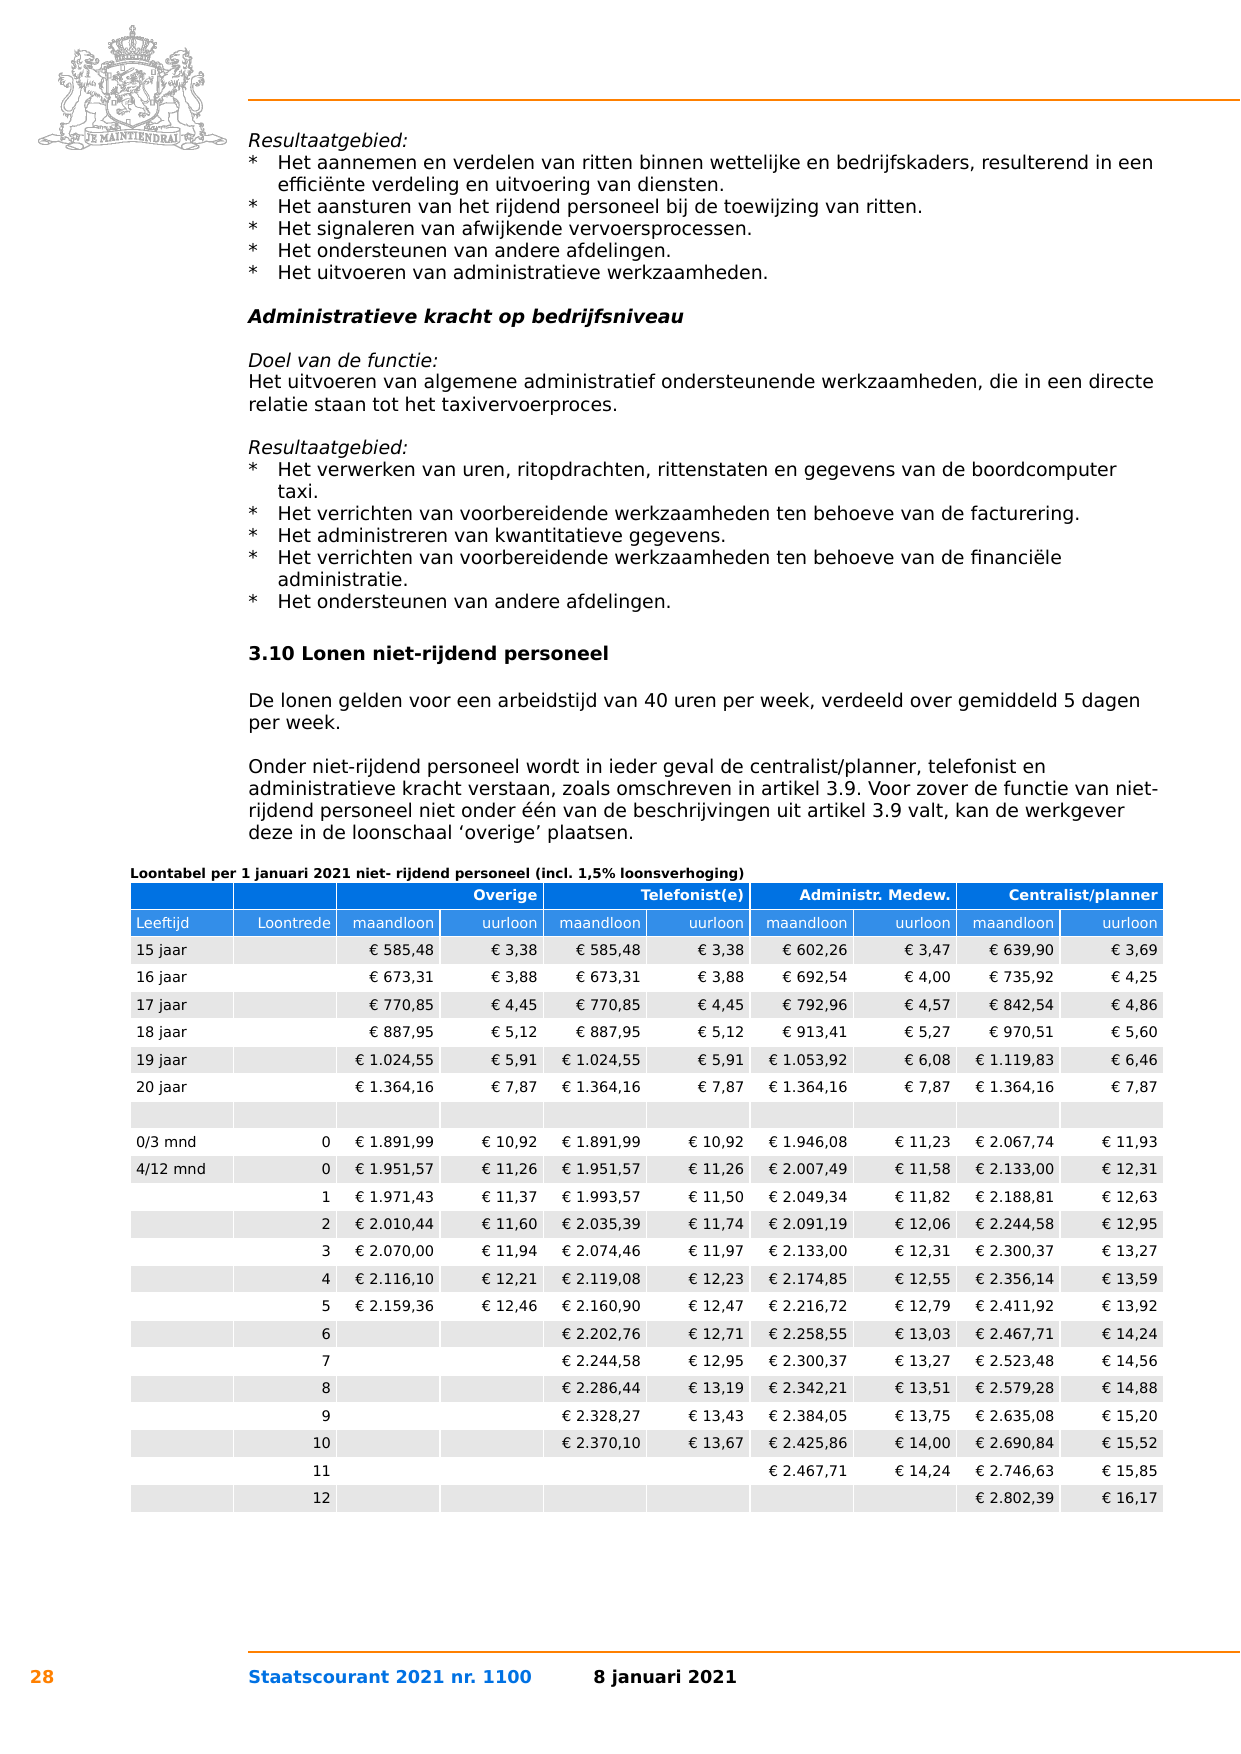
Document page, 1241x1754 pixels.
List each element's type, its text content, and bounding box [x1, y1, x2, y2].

table_cell uurloon [441, 910, 543, 936]
text Resultaatgebied: [248, 130, 1163, 152]
text Doel van de functie: [248, 349, 1163, 371]
table_cell 16 jaar [131, 965, 233, 991]
table_cell € 11,94 [441, 1239, 543, 1265]
table_cell [131, 1266, 233, 1292]
text * Het administreren van kwantitatieve gegevens. [248, 525, 1163, 547]
table_cell [131, 883, 233, 909]
table_cell [131, 1458, 233, 1484]
table_cell [544, 1485, 646, 1512]
text Onder niet-rijdend personeel wordt in ieder geval de centralist/planner, telefonist en administratieve kracht verstaan, zoals omschreven in artikel 3.9. Voor zover de functie van niet-rijdend personeel niet onder één van de beschrijvingen uit artikel 3.9 valt, kan de werkgever deze in de loonschaal ‘overige’ plaatsen. [248, 756, 1163, 844]
table_cell uurloon [1061, 910, 1163, 936]
table_cell € 12,95 [647, 1348, 749, 1374]
table_cell € 1.053,92 [751, 1047, 853, 1073]
picture [38, 25, 227, 150]
table_cell € 2.067,74 [957, 1129, 1059, 1155]
table_cell € 14,88 [1061, 1376, 1163, 1402]
table_cell [544, 1458, 646, 1484]
table_cell € 673,31 [337, 965, 439, 991]
table_cell € 15,85 [1061, 1458, 1163, 1484]
table_cell 10 [234, 1430, 336, 1457]
table_cell € 2.258,55 [751, 1321, 853, 1347]
table_cell [441, 1348, 543, 1374]
table_cell € 913,41 [751, 1020, 853, 1046]
table_cell € 2.216,72 [751, 1294, 853, 1320]
table_cell € 14,56 [1061, 1348, 1163, 1374]
text Het uitvoeren van algemene administratief ondersteunende werkzaamheden, die in een directe relatie staan tot het taxivervoerproces. [248, 371, 1163, 415]
table_cell € 15,20 [1061, 1403, 1163, 1429]
table_cell [441, 1376, 543, 1402]
table_cell € 639,90 [957, 937, 1059, 964]
table_cell € 4,25 [1061, 965, 1163, 991]
table_cell [234, 992, 336, 1018]
table_cell [234, 1047, 336, 1073]
table_cell € 2.467,71 [751, 1458, 853, 1484]
table_cell € 2.119,08 [544, 1266, 646, 1292]
table_cell [441, 1458, 543, 1484]
subtitle Administratieve kracht op bedrijfsniveau [248, 306, 1163, 328]
table_cell € 12,55 [854, 1266, 956, 1292]
table_cell € 12,46 [441, 1294, 543, 1320]
table_cell 1 [234, 1184, 336, 1210]
table_cell [131, 1184, 233, 1210]
table_cell € 2.188,81 [957, 1184, 1059, 1210]
text * Het aansturen van het rijdend personeel bij de toewijzing van ritten. [248, 196, 1163, 218]
table_cell [234, 937, 336, 964]
table_cell € 2.070,00 [337, 1239, 439, 1265]
text * Het aannemen en verdelen van ritten binnen wettelijke en bedrijfskaders, resulterend in een efficiënte verdeling en uitvoering van diensten. [248, 152, 1163, 196]
table_cell € 11,82 [854, 1184, 956, 1210]
table_cell € 4,57 [854, 992, 956, 1018]
table_cell [647, 1102, 749, 1128]
table_cell maandloon [957, 910, 1059, 936]
table_cell € 1.364,16 [544, 1074, 646, 1101]
table_cell € 13,43 [647, 1403, 749, 1429]
table_cell Leeftijd [131, 910, 233, 936]
table_cell € 12,95 [1061, 1211, 1163, 1238]
text * Het verrichten van voorbereidende werkzaamheden ten behoeve van de financiële administratie. [248, 547, 1163, 591]
table_cell [854, 1485, 956, 1512]
table_cell [337, 1403, 439, 1429]
table_cell [131, 1376, 233, 1402]
table_cell Administr. Medew. [751, 883, 956, 909]
table_cell uurloon [647, 910, 749, 936]
table_cell € 2.635,08 [957, 1403, 1059, 1429]
table_cell Telefonist(e) [544, 883, 749, 909]
table_cell € 2.010,44 [337, 1211, 439, 1238]
table_cell € 3,38 [647, 937, 749, 964]
table_cell € 11,23 [854, 1129, 956, 1155]
table_cell € 13,92 [1061, 1294, 1163, 1320]
table_cell € 11,60 [441, 1211, 543, 1238]
table_cell € 2.244,58 [957, 1211, 1059, 1238]
table_cell € 11,97 [647, 1239, 749, 1265]
table_cell € 770,85 [337, 992, 439, 1018]
table_cell € 14,24 [1061, 1321, 1163, 1347]
table_cell [751, 1485, 853, 1512]
table_cell € 5,91 [647, 1047, 749, 1073]
table_cell € 2.244,58 [544, 1348, 646, 1374]
table_cell € 11,26 [441, 1156, 543, 1183]
table_cell € 12,23 [647, 1266, 749, 1292]
table_cell [854, 1102, 956, 1128]
table_cell [234, 1102, 336, 1128]
table_cell € 887,95 [544, 1020, 646, 1046]
table_cell € 5,91 [441, 1047, 543, 1073]
table_cell Loontrede [234, 910, 336, 936]
table_cell € 14,24 [854, 1458, 956, 1484]
table_cell 11 [234, 1458, 336, 1484]
table_cell € 2.160,90 [544, 1294, 646, 1320]
table_cell € 13,67 [647, 1430, 749, 1457]
table_cell Overige [337, 883, 543, 909]
table_cell € 692,54 [751, 965, 853, 991]
table_cell 0 [234, 1156, 336, 1183]
table_cell € 585,48 [544, 937, 646, 964]
table_cell [337, 1348, 439, 1374]
table_cell € 5,27 [854, 1020, 956, 1046]
table_cell € 5,12 [647, 1020, 749, 1046]
table_cell [234, 965, 336, 991]
table_cell € 13,75 [854, 1403, 956, 1429]
table_cell € 2.174,85 [751, 1266, 853, 1292]
table_cell € 3,47 [854, 937, 956, 964]
text * Het ondersteunen van andere afdelingen. [248, 240, 1163, 262]
table_cell € 1.971,43 [337, 1184, 439, 1210]
table_cell € 13,51 [854, 1376, 956, 1402]
table_cell € 2.802,39 [957, 1485, 1059, 1512]
table_cell € 970,51 [957, 1020, 1059, 1046]
table_cell € 1.946,08 [751, 1129, 853, 1155]
table_cell € 735,92 [957, 965, 1059, 991]
table_cell € 6,08 [854, 1047, 956, 1073]
table_cell € 1.024,55 [544, 1047, 646, 1073]
table_cell € 2.074,46 [544, 1239, 646, 1265]
table_cell 15 jaar [131, 937, 233, 964]
table_cell [337, 1458, 439, 1484]
table_cell 7 [234, 1348, 336, 1374]
table_cell € 1.364,16 [337, 1074, 439, 1101]
table_cell € 842,54 [957, 992, 1059, 1018]
table_cell 9 [234, 1403, 336, 1429]
table_cell [131, 1348, 233, 1374]
table_cell € 2.116,10 [337, 1266, 439, 1292]
table_cell maandloon [751, 910, 853, 936]
table_cell € 7,87 [441, 1074, 543, 1101]
table_cell € 2.286,44 [544, 1376, 646, 1402]
table_cell 17 jaar [131, 992, 233, 1018]
table_cell € 2.133,00 [751, 1239, 853, 1265]
table_cell € 2.746,63 [957, 1458, 1059, 1484]
table_cell [751, 1102, 853, 1128]
table_cell 19 jaar [131, 1047, 233, 1073]
table_cell € 10,92 [647, 1129, 749, 1155]
table_cell Centralist/planner [957, 883, 1163, 909]
table_cell € 1.024,55 [337, 1047, 439, 1073]
table_cell € 7,87 [854, 1074, 956, 1101]
table_cell € 11,26 [647, 1156, 749, 1183]
table_cell € 12,06 [854, 1211, 956, 1238]
table_cell € 12,79 [854, 1294, 956, 1320]
table_cell € 2.425,86 [751, 1430, 853, 1457]
table_cell € 2.523,48 [957, 1348, 1059, 1374]
table_cell [544, 1102, 646, 1128]
table_cell € 11,93 [1061, 1129, 1163, 1155]
table_cell [131, 1294, 233, 1320]
table_cell [337, 1485, 439, 1512]
table_cell [647, 1458, 749, 1484]
table_cell [131, 1239, 233, 1265]
table_cell maandloon [337, 910, 439, 936]
subtitle 3.10 Lonen niet-rijdend personeel [248, 643, 1163, 665]
table_cell € 6,46 [1061, 1047, 1163, 1073]
table_cell € 2.300,37 [957, 1239, 1059, 1265]
table_cell € 2.049,34 [751, 1184, 853, 1210]
text Resultaatgebied: [248, 437, 1163, 459]
table_cell 20 jaar [131, 1074, 233, 1101]
table_cell € 16,17 [1061, 1485, 1163, 1512]
table_cell € 7,87 [647, 1074, 749, 1101]
table_cell € 2.202,76 [544, 1321, 646, 1347]
table_cell € 4,86 [1061, 992, 1163, 1018]
table_cell € 585,48 [337, 937, 439, 964]
table_cell € 11,74 [647, 1211, 749, 1238]
table_cell € 2.133,00 [957, 1156, 1059, 1183]
text * Het verwerken van uren, ritopdrachten, rittenstaten en gegevens van de boordcomputer taxi. [248, 459, 1163, 503]
table_cell € 770,85 [544, 992, 646, 1018]
table_cell € 2.384,05 [751, 1403, 853, 1429]
table_cell € 7,87 [1061, 1074, 1163, 1101]
table_cell [337, 1376, 439, 1402]
table_cell € 13,27 [1061, 1239, 1163, 1265]
text * Het verrichten van voorbereidende werkzaamheden ten behoeve van de facturering. [248, 503, 1163, 525]
table_cell € 14,00 [854, 1430, 956, 1457]
table_cell [337, 1102, 439, 1128]
table_cell € 3,88 [441, 965, 543, 991]
table_cell € 15,52 [1061, 1430, 1163, 1457]
table_cell € 5,12 [441, 1020, 543, 1046]
table_cell € 4,00 [854, 965, 956, 991]
table_cell [337, 1430, 439, 1457]
table_cell € 2.467,71 [957, 1321, 1059, 1347]
table_cell € 3,69 [1061, 937, 1163, 964]
table_cell 6 [234, 1321, 336, 1347]
table_cell [234, 1074, 336, 1101]
table_cell € 13,27 [854, 1348, 956, 1374]
table_cell € 3,38 [441, 937, 543, 964]
table_cell [131, 1403, 233, 1429]
table_cell € 13,59 [1061, 1266, 1163, 1292]
table_cell € 673,31 [544, 965, 646, 991]
table_cell € 2.356,14 [957, 1266, 1059, 1292]
table_cell [441, 1430, 543, 1457]
table_cell 0/3 mnd [131, 1129, 233, 1155]
table_cell € 1.993,57 [544, 1184, 646, 1210]
table_cell [441, 1102, 543, 1128]
table_cell 0 [234, 1129, 336, 1155]
table_cell [131, 1321, 233, 1347]
table_cell € 1.364,16 [957, 1074, 1059, 1101]
table_cell € 4,45 [441, 992, 543, 1018]
table_cell [131, 1430, 233, 1457]
table_cell € 13,03 [854, 1321, 956, 1347]
table_cell € 2.035,39 [544, 1211, 646, 1238]
table_cell € 2.690,84 [957, 1430, 1059, 1457]
text * Het uitvoeren van administratieve werkzaamheden. [248, 262, 1163, 284]
table_cell € 1.364,16 [751, 1074, 853, 1101]
table_header Loontabel per 1 januari 2021 niet- rijdend personeel (incl. 1,5% loonsverhoging) [130, 866, 1163, 881]
table_cell € 2.300,37 [751, 1348, 853, 1374]
table_cell € 11,37 [441, 1184, 543, 1210]
table_cell € 602,26 [751, 937, 853, 964]
table_cell € 2.370,10 [544, 1430, 646, 1457]
table_cell maandloon [544, 910, 646, 936]
table_cell € 3,88 [647, 965, 749, 991]
table_cell [234, 1020, 336, 1046]
table_cell € 887,95 [337, 1020, 439, 1046]
table_cell € 2.328,27 [544, 1403, 646, 1429]
table_cell € 2.342,21 [751, 1376, 853, 1402]
table_cell [131, 1102, 233, 1128]
table_cell 4/12 mnd [131, 1156, 233, 1183]
table_cell € 12,31 [854, 1239, 956, 1265]
table_cell € 1.119,83 [957, 1047, 1059, 1073]
table_cell € 5,60 [1061, 1020, 1163, 1046]
table_cell € 792,96 [751, 992, 853, 1018]
text De lonen gelden voor een arbeidstijd van 40 uren per week, verdeeld over gemiddeld 5 dagen per week. [248, 690, 1163, 734]
table_cell [647, 1485, 749, 1512]
table_cell € 2.411,92 [957, 1294, 1059, 1320]
table_cell [337, 1321, 439, 1347]
table_cell [441, 1321, 543, 1347]
table_cell € 11,58 [854, 1156, 956, 1183]
table_cell € 12,63 [1061, 1184, 1163, 1210]
text * Het signaleren van afwijkende vervoersprocessen. [248, 218, 1163, 240]
table_cell [234, 883, 336, 909]
table_cell € 4,45 [647, 992, 749, 1018]
table_cell 3 [234, 1239, 336, 1265]
table_cell € 13,19 [647, 1376, 749, 1402]
table_cell € 2.579,28 [957, 1376, 1059, 1402]
table_cell uurloon [854, 910, 956, 936]
table_cell [131, 1485, 233, 1512]
table_cell € 1.951,57 [544, 1156, 646, 1183]
table_cell € 1.891,99 [544, 1129, 646, 1155]
table_cell 18 jaar [131, 1020, 233, 1046]
text * Het ondersteunen van andere afdelingen. [248, 591, 1163, 613]
table_cell [1061, 1102, 1163, 1128]
table_cell € 12,71 [647, 1321, 749, 1347]
table_cell € 12,21 [441, 1266, 543, 1292]
table_cell [957, 1102, 1059, 1128]
table_cell [441, 1485, 543, 1512]
table_cell 8 [234, 1376, 336, 1402]
table_cell € 2.159,36 [337, 1294, 439, 1320]
table_cell € 1.951,57 [337, 1156, 439, 1183]
table_cell [441, 1403, 543, 1429]
table_cell € 10,92 [441, 1129, 543, 1155]
table_cell [131, 1211, 233, 1238]
table_cell € 2.091,19 [751, 1211, 853, 1238]
table_cell 5 [234, 1294, 336, 1320]
table_cell € 2.007,49 [751, 1156, 853, 1183]
table_cell € 11,50 [647, 1184, 749, 1210]
table_cell € 12,47 [647, 1294, 749, 1320]
table_cell € 12,31 [1061, 1156, 1163, 1183]
table_cell 4 [234, 1266, 336, 1292]
table_cell € 1.891,99 [337, 1129, 439, 1155]
table_cell 12 [234, 1485, 336, 1512]
table_cell 2 [234, 1211, 336, 1238]
